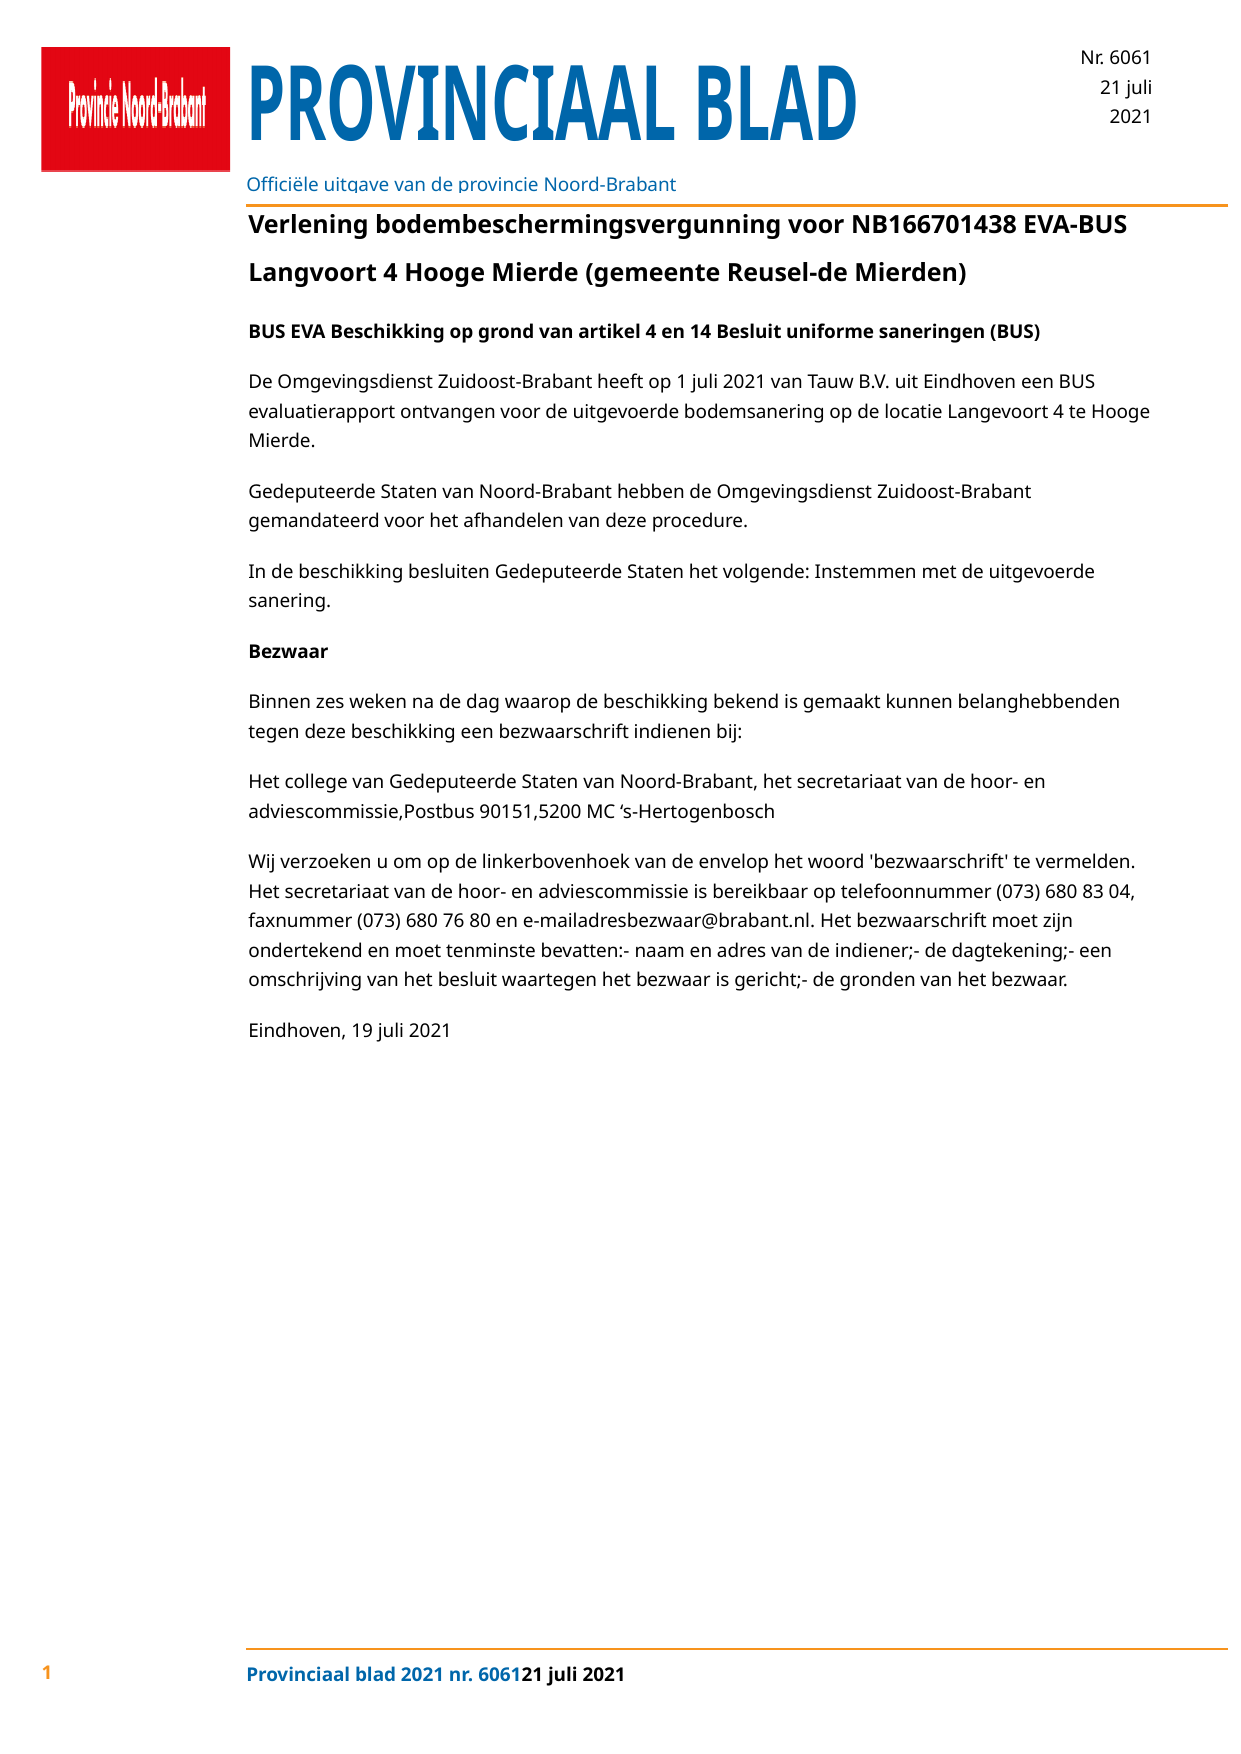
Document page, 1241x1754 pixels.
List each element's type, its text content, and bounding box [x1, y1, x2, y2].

picture [41, 47, 231, 172]
text Wij verzoeken u om op de linkerbovenhoek van de envelop het woord 'bezwaarschrift' te vermelden. Het secretariaat van de hoor- en adviescommissie is bereikbaar op telefoonnummer (073) 680 83 04, faxnummer (073) 680 76 80 en e-mailadresbezwaar@brabant.nl. Het bezwaarschrift moet zijn ondertekend en moet tenminste bevatten:- naam en adres van de indiener;- de dagtekening;- een omschrijving van het besluit waartegen het bezwaar is gericht;- de gronden van het bezwaar. [248, 848, 1152, 992]
text In de beschikking besluiten Gedeputeerde Staten het volgende: Instemmen met de uitgevoerde sanering. [248, 558, 1152, 613]
text Binnen zes weken na de dag waarop de beschikking bekend is gemaakt kunnen belanghebbenden tegen deze beschikking een bezwaarschrift indienen bij: [248, 688, 1152, 744]
text Gedeputeerde Staten van Noord-Brabant hebben de Omgevingsdienst Zuidoost-Brabant gemandateerd voor het afhandelen van deze procedure. [248, 478, 1152, 533]
text Verlening bodembeschermingsvergunning voor NB166701438 EVA-BUS Langvoort 4 Hooge Mierde (gemeente Reusel-de Mierden) [248, 207, 1152, 288]
text Eindhoven, 19 juli 2021 [248, 1017, 1152, 1043]
text De Omgevingsdienst Zuidoost-Brabant heeft op 1 juli 2021 van Tauw B.V. uit Eindhoven een BUS evaluatierapport ontvangen voor de uitgevoerde bodemsanering op de locatie Langevoort 4 te Hooge Mierde. [248, 368, 1152, 453]
text Bezwaar [248, 638, 1152, 664]
text Het college van Gedeputeerde Staten van Noord-Brabant, het secretariaat van de hoor- en adviescommissie,Postbus 90151,5200 MC ‘s-Hertogenbosch [248, 768, 1152, 824]
text BUS EVA Beschikking op grond van artikel 4 en 14 Besluit uniforme saneringen (BUS) [248, 318, 1152, 344]
